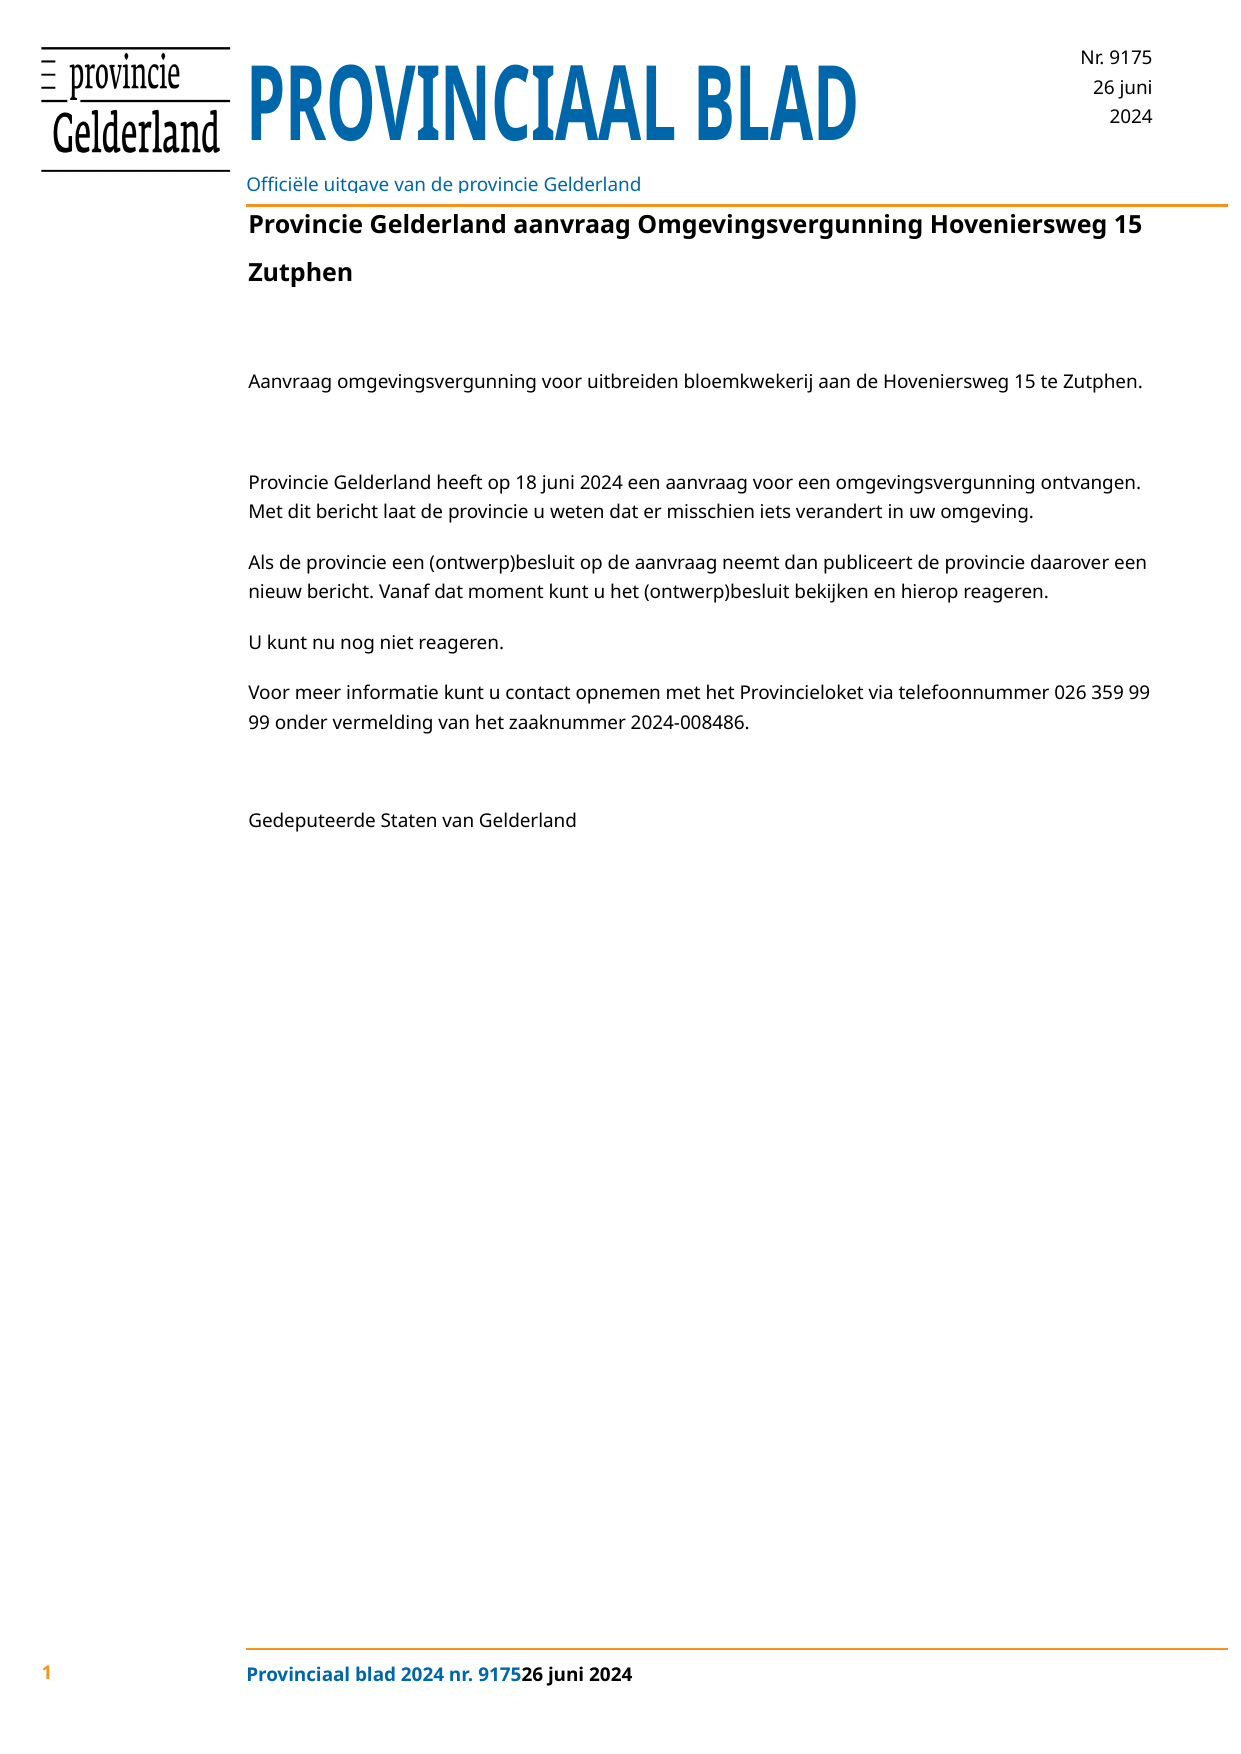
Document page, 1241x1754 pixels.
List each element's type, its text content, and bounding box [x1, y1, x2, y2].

text Gedeputeerde Staten van Gelderland [248, 807, 1152, 833]
text Als de provincie een (ontwerp)besluit op de aanvraag neemt dan publiceert de provincie daarover een nieuw bericht. Vanaf dat moment kunt u het (ontwerp)besluit bekijken en hierop reageren. [248, 549, 1152, 604]
text Voor meer informatie kunt u contact opnemen met het Provincieloket via telefoonnummer 026 359 99 99 onder vermelding van het zaaknummer 2024-008486. [248, 679, 1152, 735]
picture [41, 47, 231, 172]
text Provincie Gelderland heeft op 18 juni 2024 een aanvraag voor een omgevingsvergunning ontvangen. Met dit bericht laat de provincie u weten dat er misschien iets verandert in uw omgeving. [248, 469, 1152, 524]
text U kunt nu nog niet reageren. [248, 629, 1152, 655]
text Provincie Gelderland aanvraag Omgevingsvergunning Hoveniersweg 15 Zutphen [248, 207, 1152, 288]
text Aanvraag omgevingsvergunning voor uitbreiden bloemkwekerij aan de Hoveniersweg 15 te Zutphen. [248, 368, 1152, 394]
